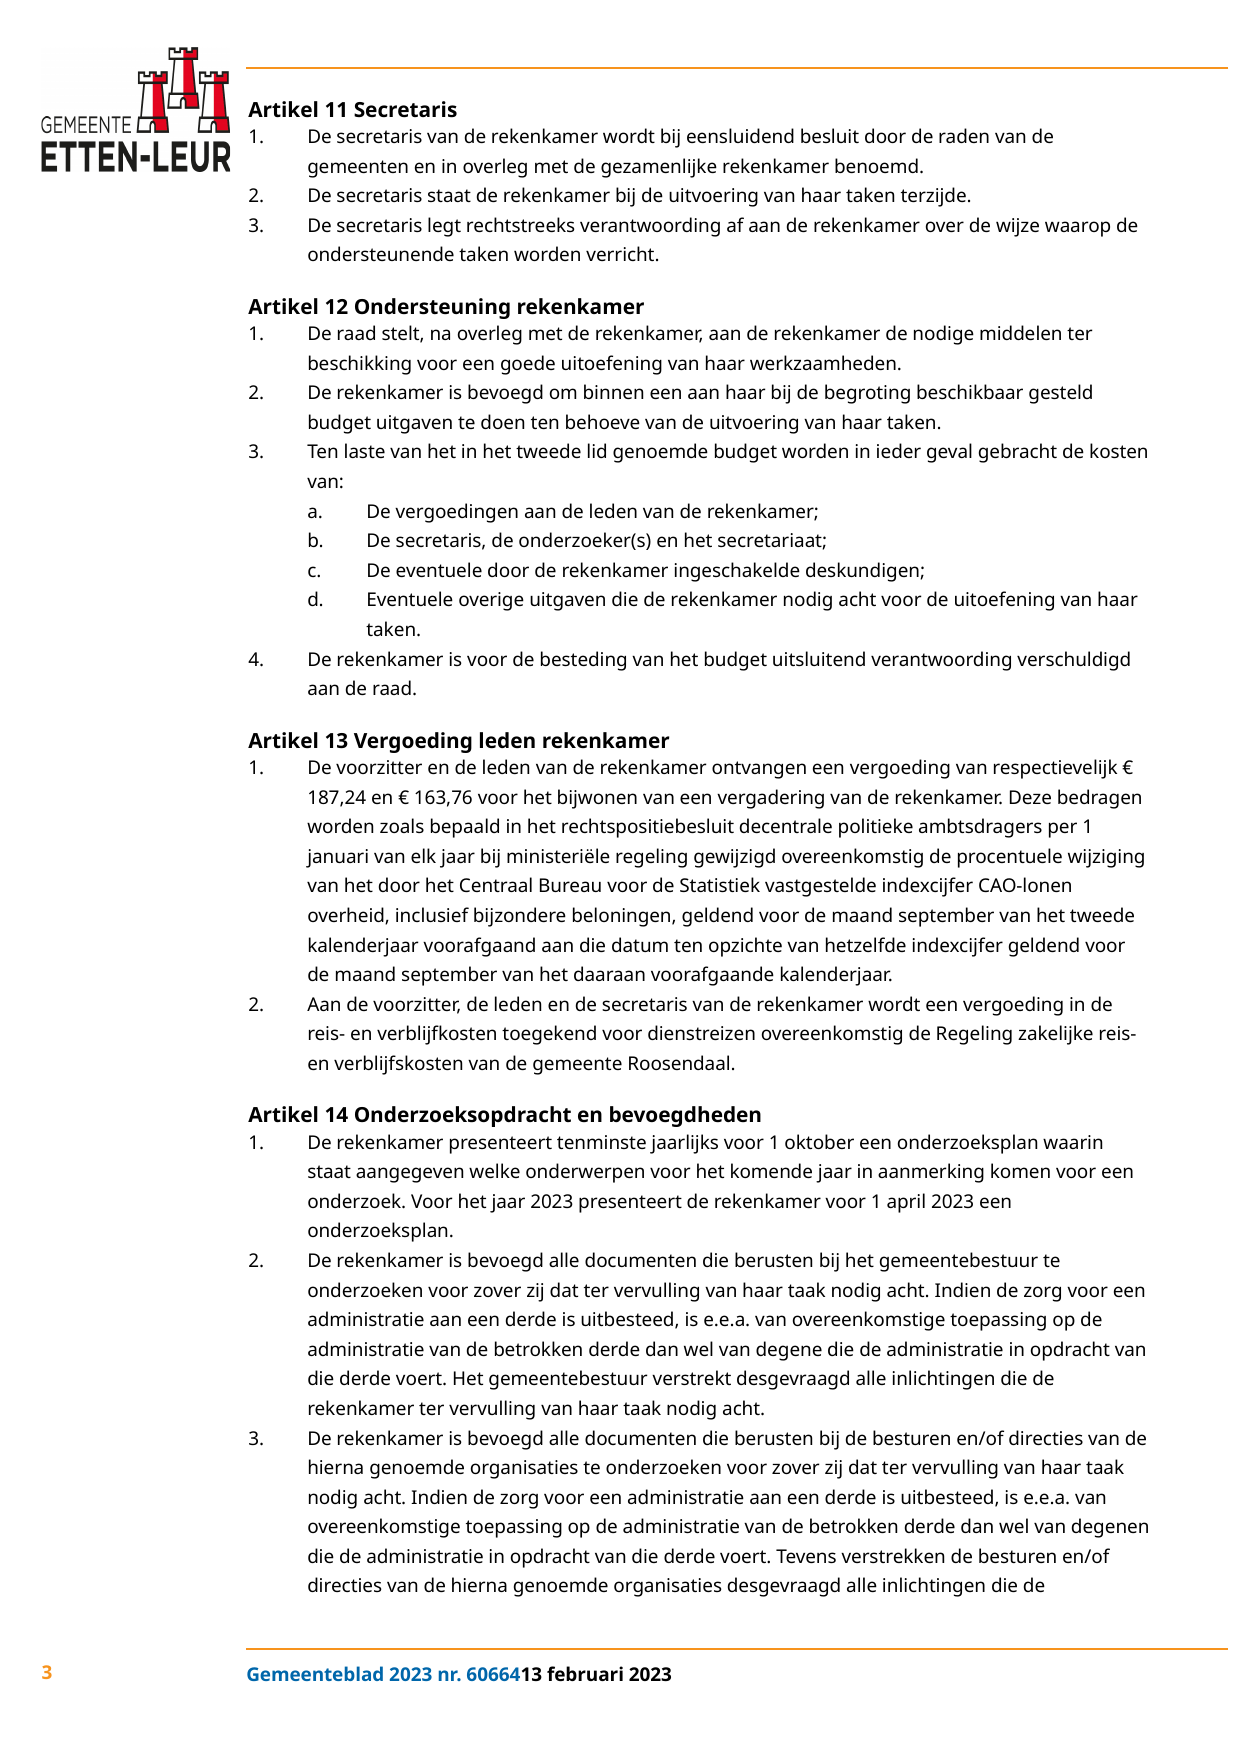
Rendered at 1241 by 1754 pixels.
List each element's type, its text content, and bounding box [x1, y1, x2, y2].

list De secretaris, de onderzoeker(s) en het secretariaat; [307, 527, 1152, 553]
list Ten laste van het in het tweede lid genoemde budget worden in ieder geval gebracht de kosten van: [248, 439, 1152, 494]
list De secretaris staat de rekenkamer bij de uitvoering van haar taken terzijde. [248, 182, 1152, 208]
list De rekenkamer is voor de besteding van het budget uitsluitend verantwoording verschuldigd aan de raad. [248, 646, 1152, 701]
text Artikel 12 Ondersteuning rekenkamer [248, 292, 1152, 320]
list Aan de voorzitter, de leden en de secretaris van de rekenkamer wordt een vergoeding in de reis- en verblijfkosten toegekend voor dienstreizen overeenkomstig de Regeling zakelijke reis- en verblijfskosten van de gemeente Roosendaal. [248, 991, 1152, 1076]
text Artikel 13 Vergoeding leden rekenkamer [248, 726, 1152, 754]
list De rekenkamer is bevoegd om binnen een aan haar bij de begroting beschikbaar gesteld budget uitgaven te doen ten behoeve van de uitvoering van haar taken. [248, 379, 1152, 435]
text Artikel 14 Onderzoeksopdracht en bevoegdheden [248, 1101, 1152, 1129]
list De secretaris van de rekenkamer wordt bij eensluidend besluit door de raden van de gemeenten en in overleg met de gezamenlijke rekenkamer benoemd. [248, 123, 1152, 178]
list De voorzitter en de leden van de rekenkamer ontvangen een vergoeding van respectievelijk € 187,24 en € 163,76 voor het bijwonen van een vergadering van de rekenkamer. Deze bedragen worden zoals bepaald in het rechtspositiebesluit decentrale politieke ambtsdragers per 1 januari van elk jaar bij ministeriële regeling gewijzigd overeenkomstig de procentuele wijziging van het door het Centraal Bureau voor de Statistiek vastgestelde indexcijfer CAO-lonen overheid, inclusief bijzondere beloningen, geldend voor de maand september van het tweede kalenderjaar voorafgaand aan die datum ten opzichte van hetzelfde indexcijfer geldend voor de maand september van het daaraan voorafgaande kalenderjaar. [248, 754, 1152, 987]
list De rekenkamer presenteert tenminste jaarlijks voor 1 oktober een onderzoeksplan waarin staat aangegeven welke onderwerpen voor het komende jaar in aanmerking komen voor een onderzoek. Voor het jaar 2023 presenteert de rekenkamer voor 1 april 2023 een onderzoeksplan. [248, 1129, 1152, 1243]
list De rekenkamer is bevoegd alle documenten die berusten bij het gemeentebestuur te onderzoeken voor zover zij dat ter vervulling van haar taak nodig acht. Indien de zorg voor een administratie aan een derde is uitbesteed, is e.e.a. van overeenkomstige toepassing op de administratie van de betrokken derde dan wel van degene die de administratie in opdracht van die derde voert. Het gemeentebestuur verstrekt desgevraagd alle inlichtingen die de rekenkamer ter vervulling van haar taak nodig acht. [248, 1247, 1152, 1421]
list De raad stelt, na overleg met de rekenkamer, aan de rekenkamer de nodige middelen ter beschikking voor een goede uitoefening van haar werkzaamheden. [248, 320, 1152, 376]
picture [41, 47, 231, 172]
list De eventuele door de rekenkamer ingeschakelde deskundigen; [307, 557, 1152, 583]
text Artikel 11 Secretaris [248, 95, 1152, 123]
list De vergoedingen aan de leden van de rekenkamer; [307, 498, 1152, 524]
list De rekenkamer is bevoegd alle documenten die berusten bij de besturen en/of directies van de hierna genoemde organisaties te onderzoeken voor zover zij dat ter vervulling van haar taak nodig acht. Indien de zorg voor een administratie aan een derde is uitbesteed, is e.e.a. van overeenkomstige toepassing op de administratie van de betrokken derde dan wel van degenen die de administratie in opdracht van die derde voert. Tevens verstrekken de besturen en/of directies van de hierna genoemde organisaties desgevraagd alle inlichtingen die de [248, 1425, 1152, 1598]
list Eventuele overige uitgaven die de rekenkamer nodig acht voor de uitoefening van haar taken. [307, 587, 1152, 642]
list De secretaris legt rechtstreeks verantwoording af aan de rekenkamer over de wijze waarop de ondersteunende taken worden verricht. [248, 212, 1152, 267]
